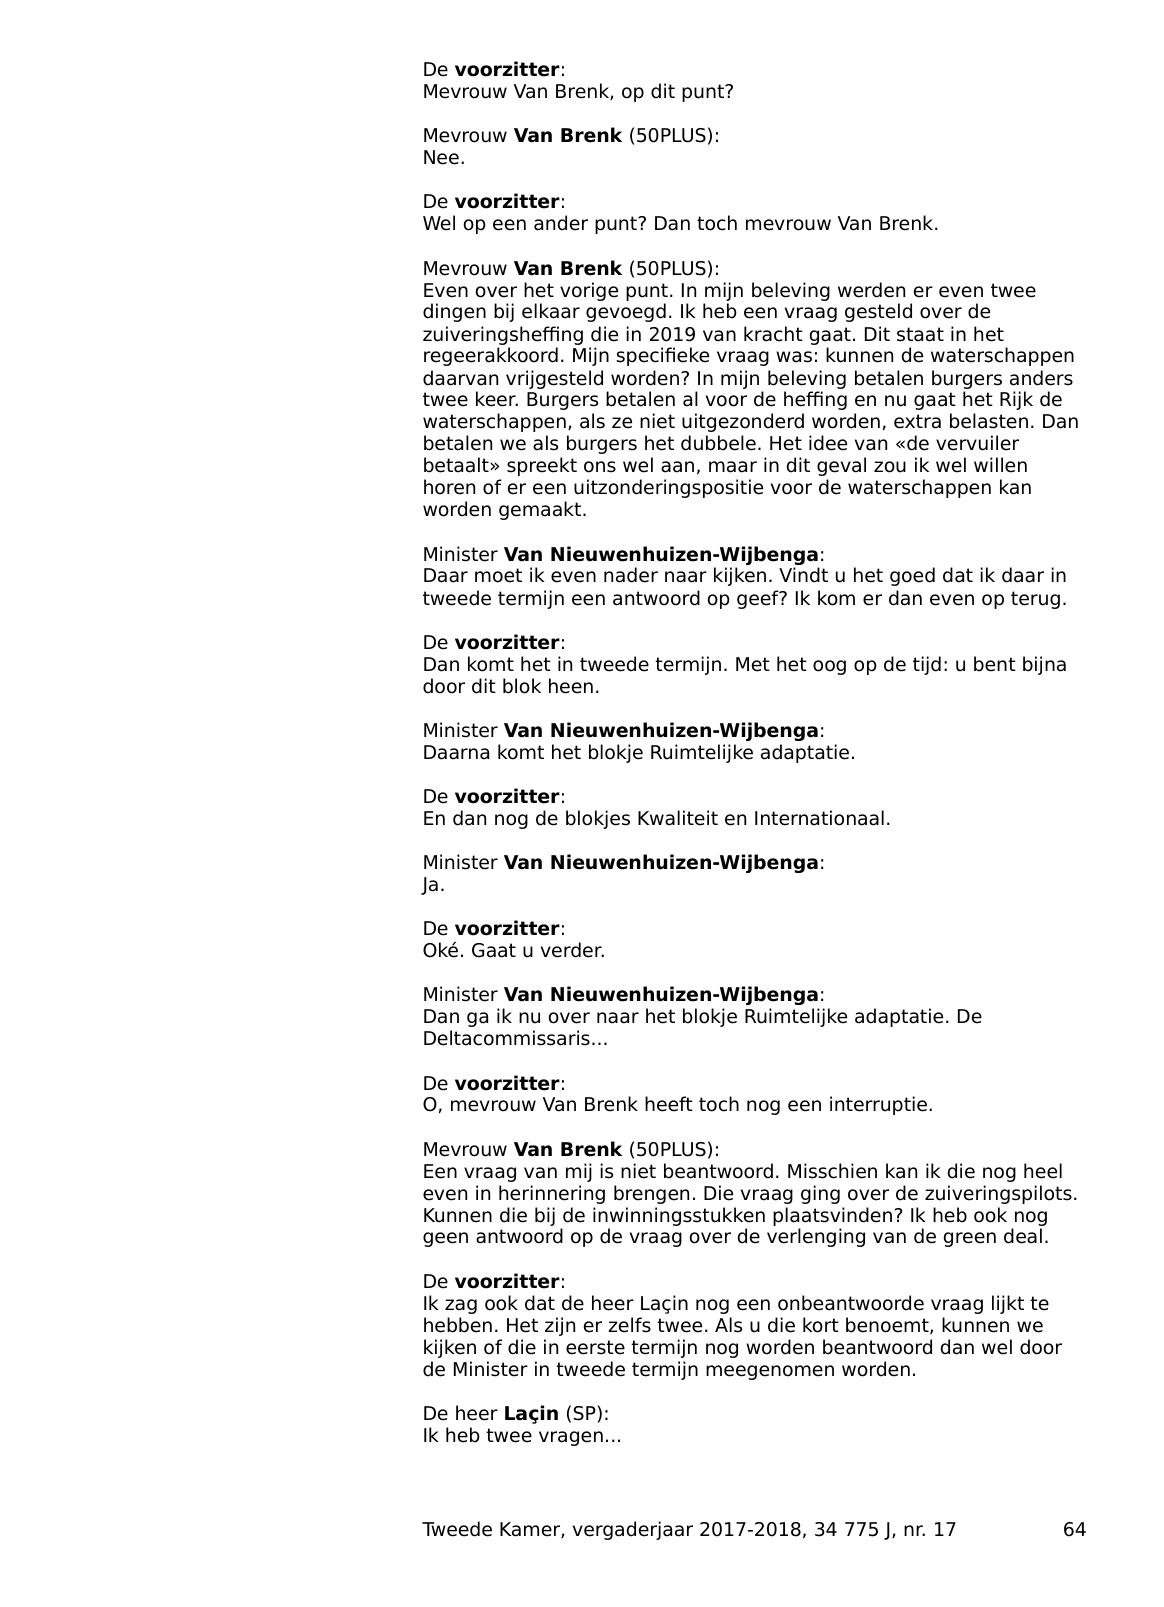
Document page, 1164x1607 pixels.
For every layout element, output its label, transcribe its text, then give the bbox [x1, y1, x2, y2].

text Ik zag ook dat de heer Laçin nog een onbeantwoorde vraag lijkt te hebben. Het zijn er zelfs twee. Als u die kort benoemt, kunnen we kijken of die in eerste termijn nog worden beantwoord dan wel door de Minister in tweede termijn meegenomen worden. [422, 1293, 1087, 1381]
text Nee. [422, 147, 1087, 169]
text Mevrouw Van Brenk (50PLUS): [422, 257, 1087, 279]
text Mevrouw Van Brenk (50PLUS): [422, 1138, 1087, 1161]
text De voorzitter: [422, 191, 1087, 213]
text De heer Laçin (SP): [422, 1403, 1087, 1425]
text Mevrouw Van Brenk (50PLUS): [422, 125, 1087, 147]
text Ja. [422, 874, 1087, 896]
text Even over het vorige punt. In mijn beleving werden er even twee dingen bij elkaar gevoegd. Ik heb een vraag gesteld over de zuiveringsheffing die in 2019 van kracht gaat. Dit staat in het regeerakkoord. Mijn specifieke vraag was: kunnen de waterschappen daarvan vrijgesteld worden? In mijn beleving betalen burgers anders twee keer. Burgers betalen al voor de heffing en nu gaat het Rijk de waterschappen, als ze niet uitgezonderd worden, extra belasten. Dan betalen we als burgers het dubbele. Het idee van «de vervuiler betaalt» spreekt ons wel aan, maar in dit geval zou ik wel willen horen of er een uitzonderingspositie voor de waterschappen kan worden gemaakt. [422, 279, 1087, 521]
text Daar moet ik even nader naar kijken. Vindt u het goed dat ik daar in tweede termijn een antwoord op geef? Ik kom er dan even op terug. [422, 565, 1087, 609]
text Wel op een ander punt? Dan toch mevrouw Van Brenk. [422, 213, 1087, 235]
text Daarna komt het blokje Ruimtelijke adaptatie. [422, 742, 1087, 764]
text Dan ga ik nu over naar het blokje Ruimtelijke adaptatie. De Deltacommissaris... [422, 1006, 1087, 1050]
text Minister Van Nieuwenhuizen-Wijbenga: [422, 543, 1087, 565]
text De voorzitter: [422, 59, 1087, 81]
text Oké. Gaat u verder. [422, 940, 1087, 962]
text O, mevrouw Van Brenk heeft toch nog een interruptie. [422, 1094, 1087, 1116]
text De voorzitter: [422, 1271, 1087, 1293]
text De voorzitter: [422, 632, 1087, 653]
text De voorzitter: [422, 786, 1087, 808]
text En dan nog de blokjes Kwaliteit en Internationaal. [422, 808, 1087, 830]
text De voorzitter: [422, 918, 1087, 940]
text Ik heb twee vragen... [422, 1425, 1087, 1447]
text De voorzitter: [422, 1072, 1087, 1094]
text Een vraag van mij is niet beantwoord. Misschien kan ik die nog heel even in herinnering brengen. Die vraag ging over de zuiveringspilots. Kunnen die bij de inwinningsstukken plaatsvinden? Ik heb ook nog geen antwoord op de vraag over de verlenging van de green deal. [422, 1161, 1087, 1248]
text Minister Van Nieuwenhuizen-Wijbenga: [422, 852, 1087, 874]
text Minister Van Nieuwenhuizen-Wijbenga: [422, 984, 1087, 1006]
text Minister Van Nieuwenhuizen-Wijbenga: [422, 720, 1087, 742]
text Mevrouw Van Brenk, op dit punt? [422, 81, 1087, 103]
text Dan komt het in tweede termijn. Met het oog op de tijd: u bent bijna door dit blok heen. [422, 653, 1087, 697]
